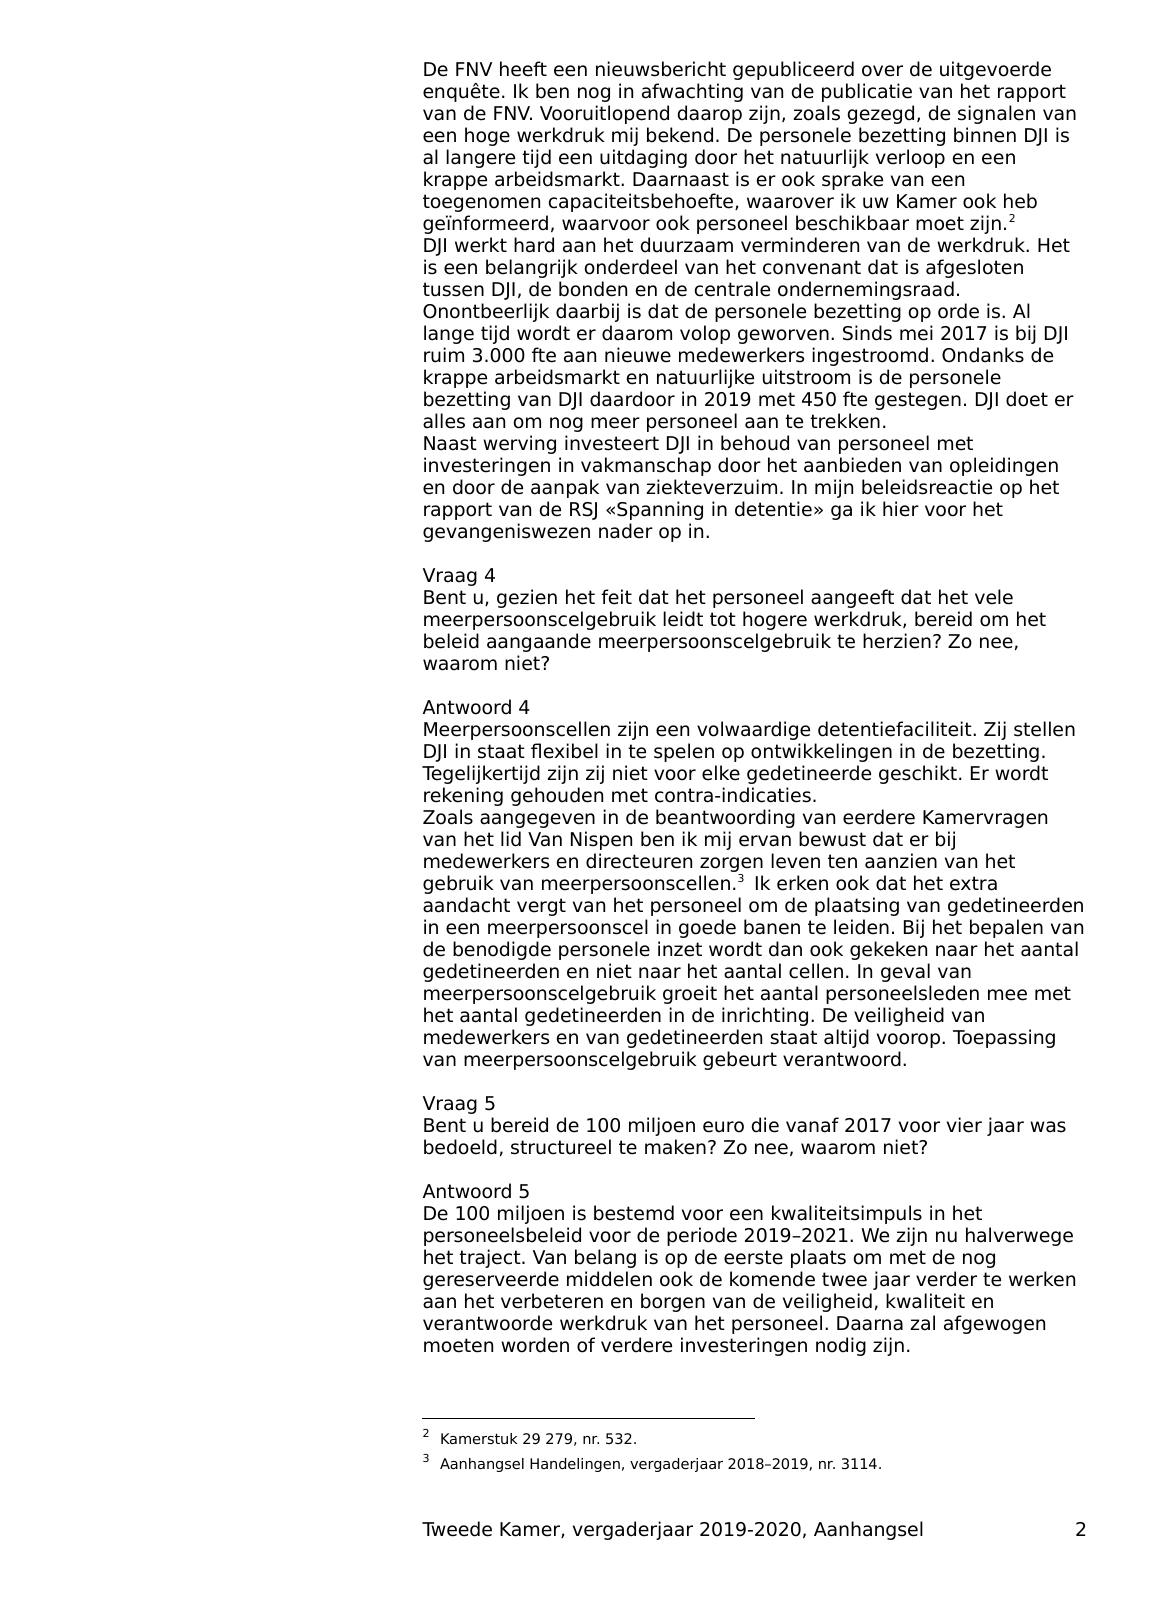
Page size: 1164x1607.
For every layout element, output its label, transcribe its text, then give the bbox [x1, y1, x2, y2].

text Antwoord 4 [422, 697, 1087, 719]
text Bent u, gezien het feit dat het personeel aangeeft dat het vele meerpersoonscelgebruik leidt tot hogere werkdruk, bereid om het beleid aangaande meerpersoonscelgebruik te herzien? Zo nee, waarom niet? [422, 587, 1087, 675]
text Naast werving investeert DJI in behoud van personeel met investeringen in vakmanschap door het aanbieden van opleidingen en door de aanpak van ziekteverzuim. In mijn beleidsreactie op het rapport van de RSJ «Spanning in detentie» ga ik hier voor het gevangeniswezen nader op in. [422, 433, 1087, 543]
text De FNV heeft een nieuwsbericht gepubliceerd over de uitgevoerde enquête. Ik ben nog in afwachting van de publicatie van het rapport van de FNV. Vooruitlopend daarop zijn, zoals gezegd, de signalen van een hoge werkdruk mij bekend. De personele bezetting binnen DJI is al langere tijd een uitdaging door het natuurlijk verloop en een krappe arbeidsmarkt. Daarnaast is er ook sprake van een toegenomen capaciteitsbehoefte, waarover ik uw Kamer ook heb geïnformeerd, waarvoor ook personeel beschikbaar moet zijn. [422, 59, 1087, 235]
text Bent u bereid de 100 miljoen euro die vanaf 2017 voor vier jaar was bedoeld, structureel te maken? Zo nee, waarom niet? [422, 1115, 1087, 1159]
text Kamerstuk 29 279, nr. 532. [422, 1427, 1087, 1449]
text Aanhangsel Handelingen, vergaderjaar 2018–2019, nr. 3114. [422, 1452, 1087, 1474]
text De 100 miljoen is bestemd voor een kwaliteitsimpuls in het personeelsbeleid voor de periode 2019–2021. We zijn nu halverwege het traject. Van belang is op de eerste plaats om met de nog gereserveerde middelen ook de komende twee jaar verder te werken aan het verbeteren en borgen van de veiligheid, kwaliteit en verantwoorde werkdruk van het personeel. Daarna zal afgewogen moeten worden of verdere investeringen nodig zijn. [422, 1203, 1087, 1357]
text Vraag 5 [422, 1093, 1087, 1115]
text Zoals aangegeven in de beantwoording van eerdere Kamervragen van het lid Van Nispen ben ik mij ervan bewust dat er bij medewerkers en directeuren zorgen leven ten aanzien van het gebruik van meerpersoonscellen. Ik erken ook dat het extra aandacht vergt van het personeel om de plaatsing van gedetineerden in een meerpersoonscel in goede banen te leiden. Bij het bepalen van de benodigde personele inzet wordt dan ook gekeken naar het aantal gedetineerden en niet naar het aantal cellen. In geval van meerpersoonscelgebruik groeit het aantal personeelsleden mee met het aantal gedetineerden in de inrichting. De veiligheid van medewerkers en van gedetineerden staat altijd voorop. Toepassing van meerpersoonscelgebruik gebeurt verantwoord. [422, 807, 1087, 1071]
text Meerpersoonscellen zijn een volwaardige detentiefaciliteit. Zij stellen DJI in staat flexibel in te spelen op ontwikkelingen in de bezetting. Tegelijkertijd zijn zij niet voor elke gedetineerde geschikt. Er wordt rekening gehouden met contra-indicaties. [422, 719, 1087, 807]
text Vraag 4 [422, 565, 1087, 587]
text DJI werkt hard aan het duurzaam verminderen van de werkdruk. Het is een belangrijk onderdeel van het convenant dat is afgesloten tussen DJI, de bonden en de centrale ondernemingsraad. Onontbeerlijk daarbij is dat de personele bezetting op orde is. Al lange tijd wordt er daarom volop geworven. Sinds mei 2017 is bij DJI ruim 3.000 fte aan nieuwe medewerkers ingestroomd. Ondanks de krappe arbeidsmarkt en natuurlijke uitstroom is de personele bezetting van DJI daardoor in 2019 met 450 fte gestegen. DJI doet er alles aan om nog meer personeel aan te trekken. [422, 235, 1087, 433]
text Antwoord 5 [422, 1181, 1087, 1203]
